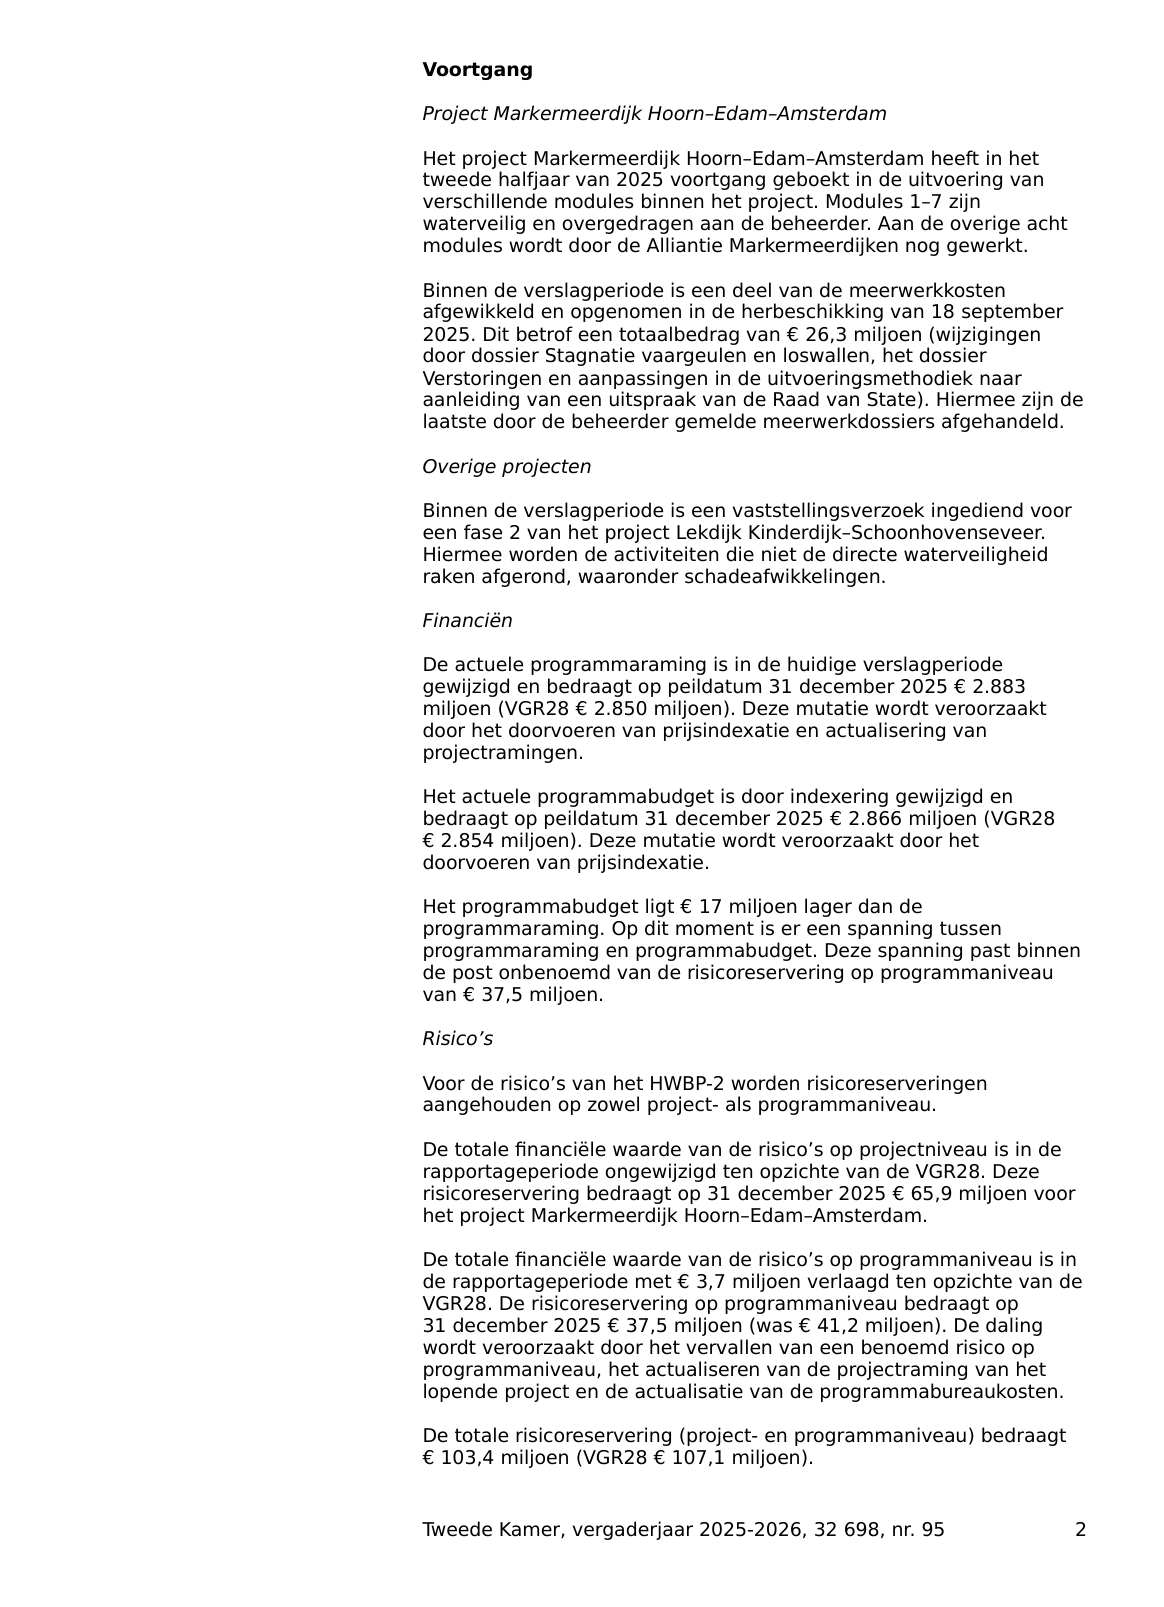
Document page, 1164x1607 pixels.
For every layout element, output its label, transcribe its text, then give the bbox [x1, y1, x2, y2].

subtitle Financiën [422, 610, 1087, 632]
text Het programmabudget ligt € 17 miljoen lager dan de programmaraming. Op dit moment is er een spanning tussen programmaraming en programmabudget. Deze spanning past binnen de post onbenoemd van de risicoreservering op programmaniveau van € 37,5 miljoen. [422, 896, 1087, 1006]
text Binnen de verslagperiode is een deel van de meerwerkkosten afgewikkeld en opgenomen in de herbeschikking van 18 september 2025. Dit betrof een totaalbedrag van € 26,3 miljoen (wijzigingen door dossier Stagnatie vaargeulen en loswallen, het dossier Verstoringen en aanpassingen in de uitvoeringsmethodiek naar aanleiding van een uitspraak van de Raad van State). Hiermee zijn de laatste door de beheerder gemelde meerwerkdossiers afgehandeld. [422, 279, 1087, 433]
subtitle Overige projecten [422, 456, 1087, 477]
text De totale risicoreservering (project- en programmaniveau) bedraagt € 103,4 miljoen (VGR28 € 107,1 miljoen). [422, 1425, 1087, 1469]
text Het project Markermeerdijk Hoorn–Edam–Amsterdam heeft in het tweede halfjaar van 2025 voortgang geboekt in de uitvoering van verschillende modules binnen het project. Modules 1–7 zijn waterveilig en overgedragen aan de beheerder. Aan de overige acht modules wordt door de Alliantie Markermeerdijken nog gewerkt. [422, 147, 1087, 257]
text De totale financiële waarde van de risico’s op projectniveau is in de rapportageperiode ongewijzigd ten opzichte van de VGR28. Deze risicoreservering bedraagt op 31 december 2025 € 65,9 miljoen voor het project Markermeerdijk Hoorn–Edam–Amsterdam. [422, 1138, 1087, 1226]
text Het actuele programmabudget is door indexering gewijzigd en bedraagt op peildatum 31 december 2025 € 2.866 miljoen (VGR28 € 2.854 miljoen). Deze mutatie wordt veroorzaakt door het doorvoeren van prijsindexatie. [422, 786, 1087, 874]
subtitle Voortgang [422, 59, 1087, 81]
subtitle Project Markermeerdijk Hoorn–Edam–Amsterdam [422, 103, 1087, 125]
text De totale financiële waarde van de risico’s op programmaniveau is in de rapportageperiode met € 3,7 miljoen verlaagd ten opzichte van de VGR28. De risicoreservering op programmaniveau bedraagt op 31 december 2025 € 37,5 miljoen (was € 41,2 miljoen). De daling wordt veroorzaakt door het vervallen van een benoemd risico op programmaniveau, het actualiseren van de projectraming van het lopende project en de actualisatie van de programmabureaukosten. [422, 1249, 1087, 1402]
text Voor de risico’s van het HWBP-2 worden risicoreserveringen aangehouden op zowel project- als programmaniveau. [422, 1072, 1087, 1116]
text De actuele programmaraming is in de huidige verslagperiode gewijzigd en bedraagt op peildatum 31 december 2025 € 2.883 miljoen (VGR28 € 2.850 miljoen). Deze mutatie wordt veroorzaakt door het doorvoeren van prijsindexatie en actualisering van projectramingen. [422, 654, 1087, 764]
text Binnen de verslagperiode is een vaststellingsverzoek ingediend voor een fase 2 van het project Lekdijk Kinderdijk–Schoonhovenseveer. Hiermee worden de activiteiten die niet de directe waterveiligheid raken afgerond, waaronder schadeafwikkelingen. [422, 500, 1087, 588]
subtitle Risico’s [422, 1028, 1087, 1050]
